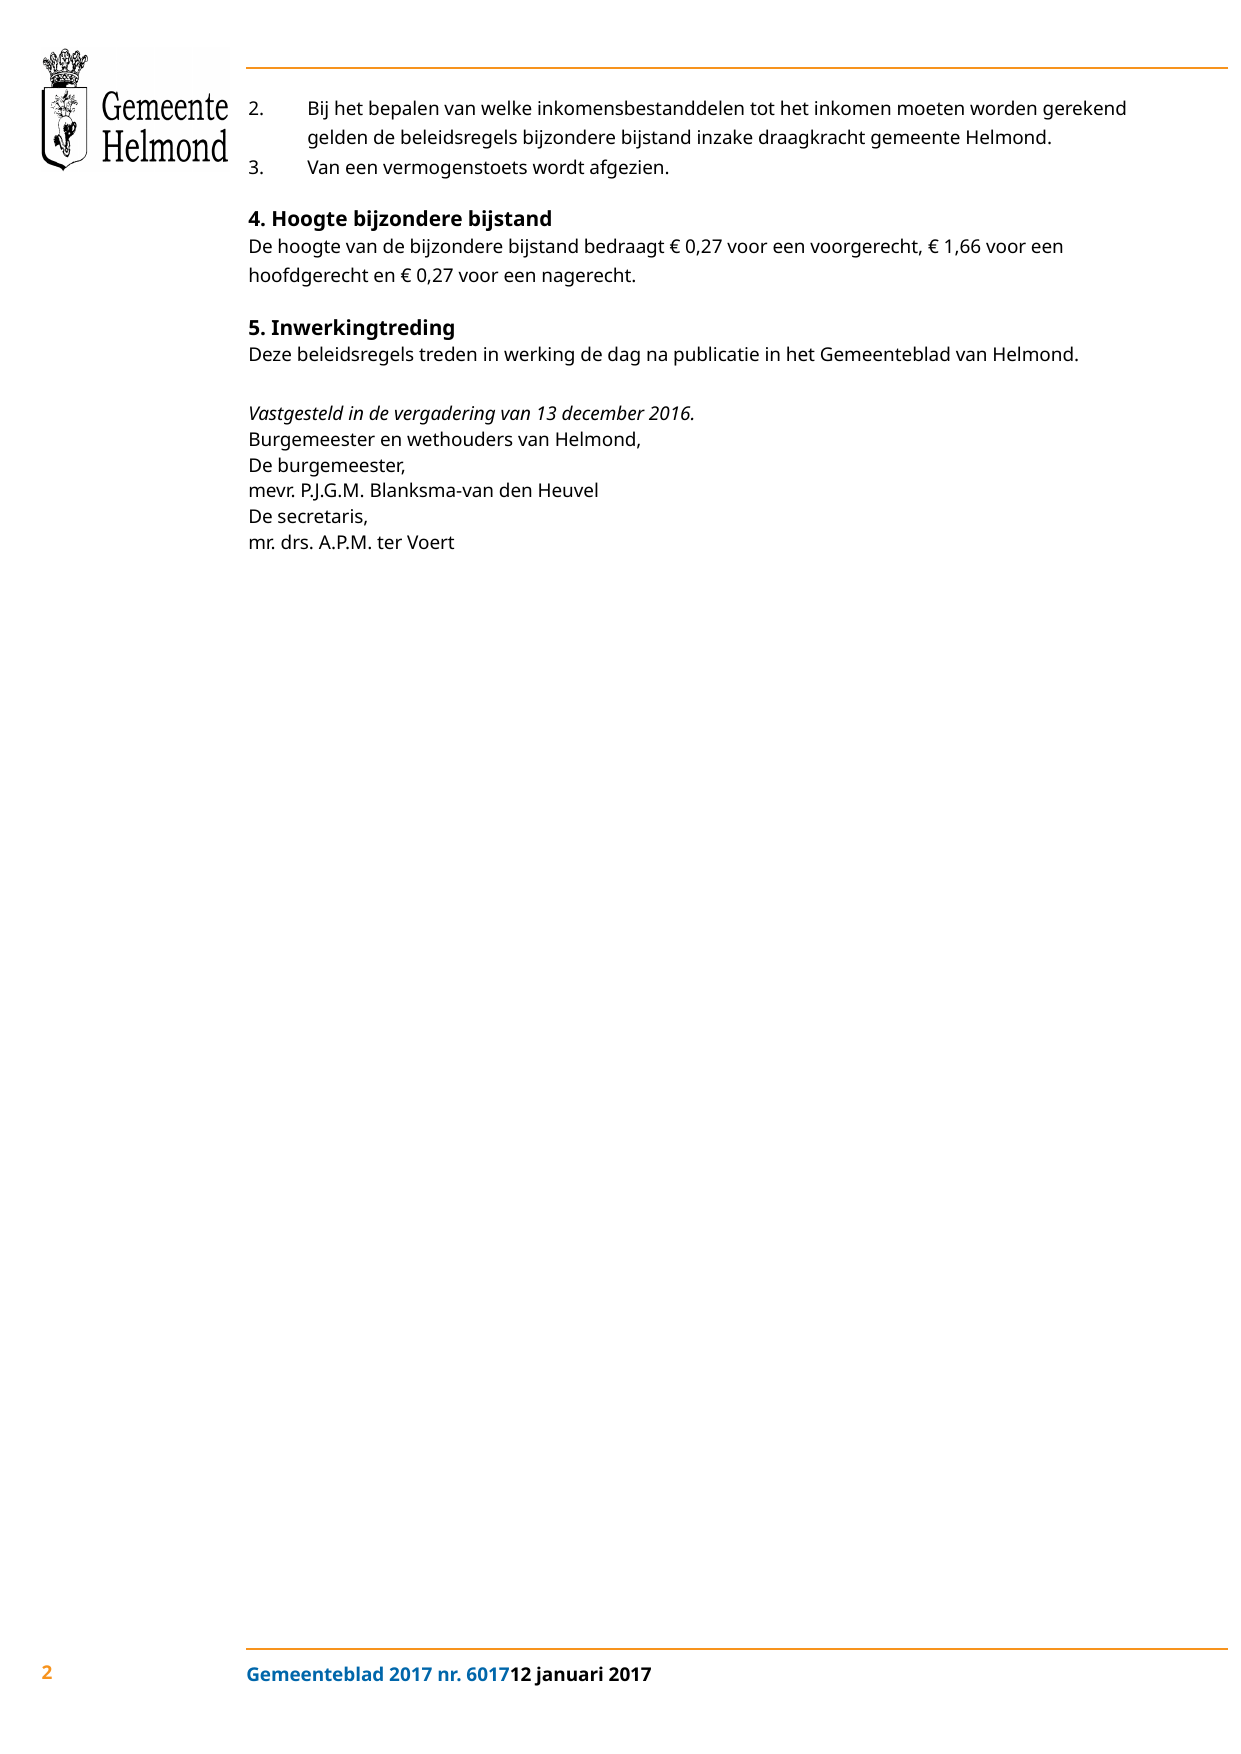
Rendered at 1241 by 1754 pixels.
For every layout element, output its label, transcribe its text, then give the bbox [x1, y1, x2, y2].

text De hoogte van de bijzondere bijstand bedraagt € 0,27 voor een voorgerecht, € 1,66 voor een hoofdgerecht en € 0,27 voor een nagerecht. [248, 233, 1152, 288]
text 4. Hoogte bijzondere bijstand [248, 204, 1152, 233]
text mevr. P.J.G.M. Blanksma-van den Heuvel [248, 478, 1152, 503]
list Bij het bepalen van welke inkomensbestanddelen tot het inkomen moeten worden gerekend gelden de beleidsregels bijzondere bijstand inzake draagkracht gemeente Helmond. [248, 95, 1152, 150]
text De secretaris, [248, 503, 1152, 529]
text Burgemeester en wethouders van Helmond, [248, 426, 1152, 452]
text mr. drs. A.P.M. ter Voert [248, 529, 1152, 555]
text Deze beleidsregels treden in werking de dag na publicatie in het Gemeenteblad van Helmond. [248, 341, 1152, 367]
text Vastgesteld in de vergadering van 13 december 2016. [248, 400, 1152, 426]
list Van een vermogenstoets wordt afgezien. [248, 154, 1152, 180]
text De burgemeester, [248, 452, 1152, 478]
picture [41, 47, 231, 172]
text 5. Inwerkingtreding [248, 313, 1152, 341]
